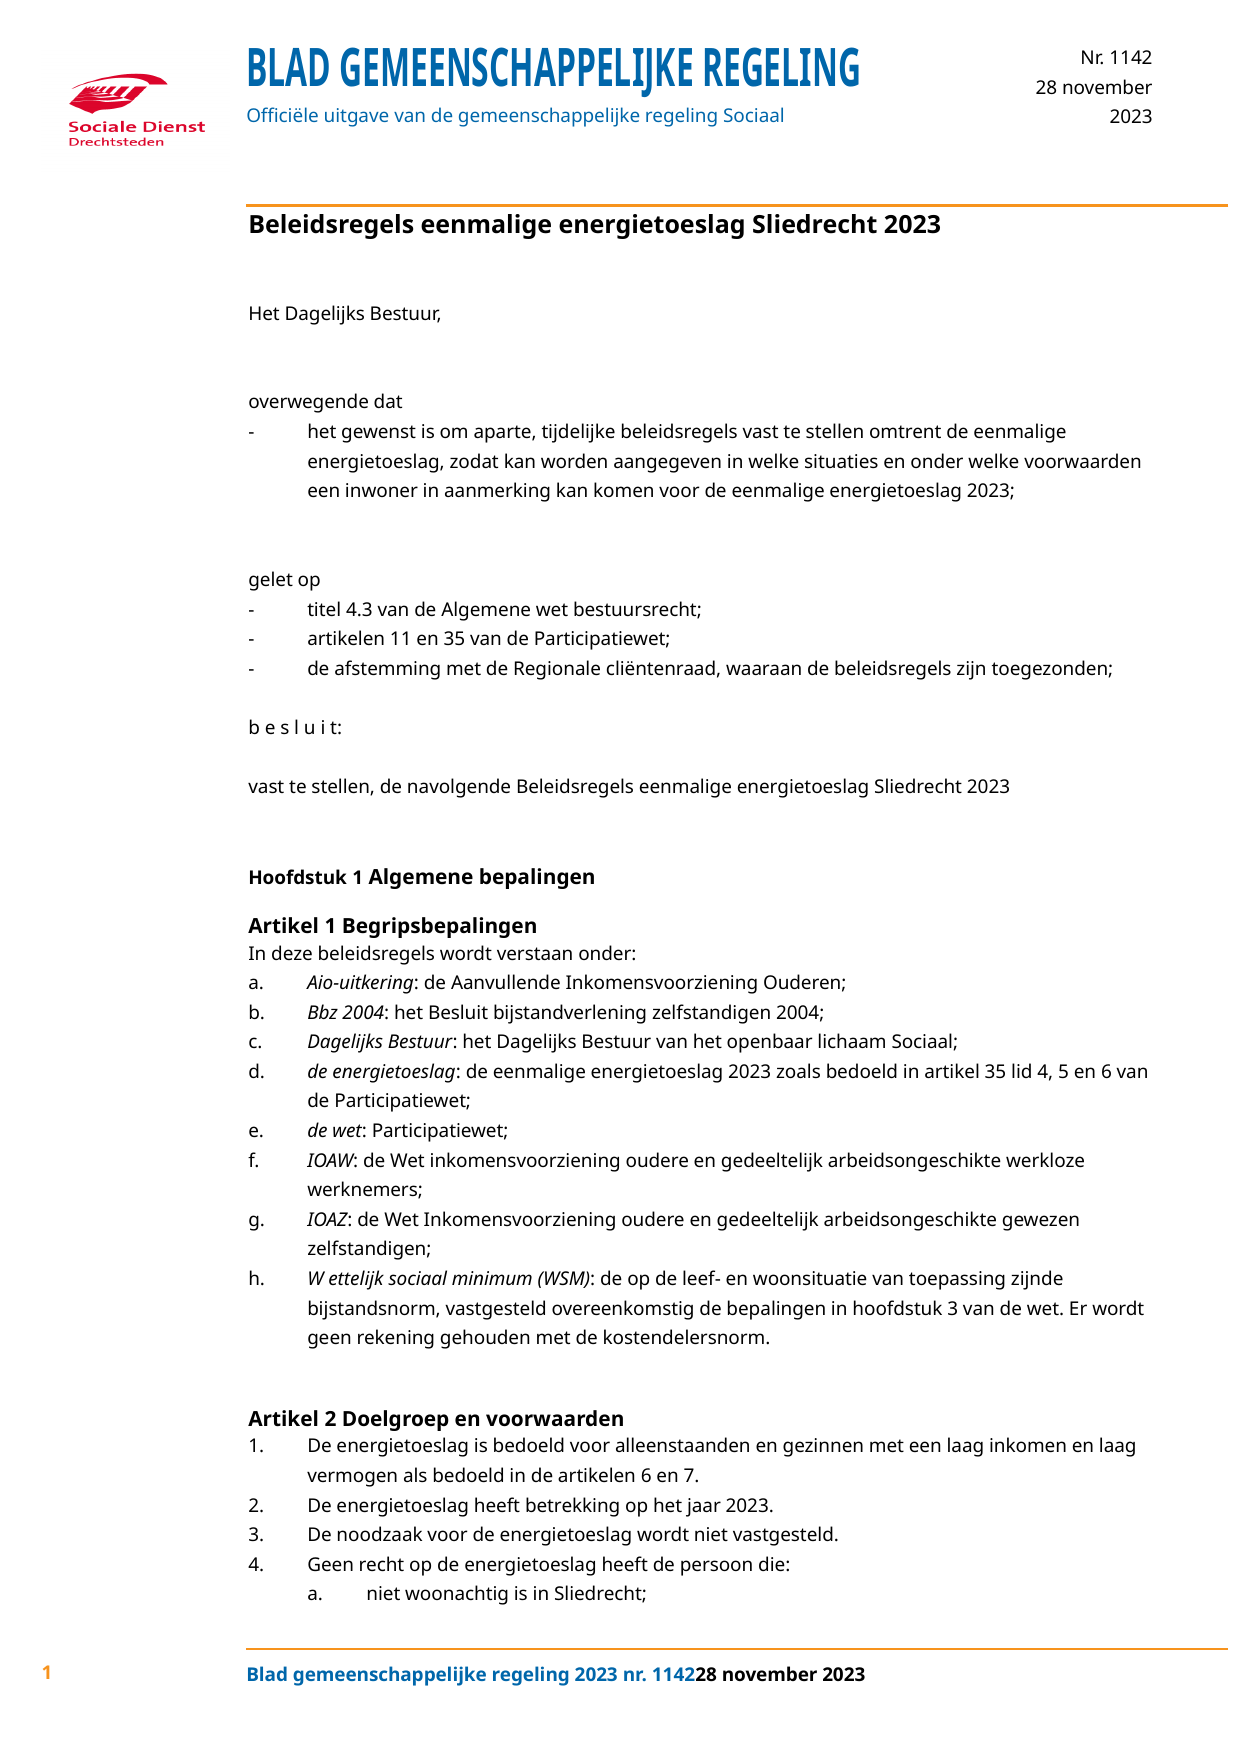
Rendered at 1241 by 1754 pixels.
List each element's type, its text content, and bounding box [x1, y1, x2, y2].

picture [41, 47, 231, 172]
text vast te stellen, de navolgende Beleidsregels eenmalige energietoeslag Sliedrecht 2023 [248, 773, 1152, 799]
list Bbz 2004: het Besluit bijstandverlening zelfstandigen 2004; [248, 999, 1152, 1024]
list Aio-uitkering: de Aanvullende Inkomensvoorziening Ouderen; [248, 969, 1152, 995]
list het gewenst is om aparte, tijdelijke beleidsregels vast te stellen omtrent de eenmalige energietoeslag, zodat kan worden aangegeven in welke situaties en onder welke voorwaarden een inwoner in aanmerking kan komen voor de eenmalige energietoeslag 2023; [248, 418, 1152, 503]
text Artikel 1 Begripsbepalingen [248, 911, 1152, 940]
list De energietoeslag is bedoeld voor alleenstaanden en gezinnen met een laag inkomen en laag vermogen als bedoeld in de artikelen 6 en 7. [248, 1433, 1152, 1488]
list IOAW: de Wet inkomensvoorziening oudere en gedeeltelijk arbeidsongeschikte werkloze werknemers; [248, 1147, 1152, 1202]
text Het Dagelijks Bestuur, [248, 300, 1152, 326]
list IOAZ: de Wet Inkomensvoorziening oudere en gedeeltelijk arbeidsongeschikte gewezen zelfstandigen; [248, 1206, 1152, 1261]
list De energietoeslag heeft betrekking op het jaar 2023. [248, 1492, 1152, 1518]
text gelet op [248, 566, 1152, 592]
text Beleidsregels eenmalige energietoeslag Sliedrecht 2023 [248, 207, 1152, 241]
text Artikel 2 Doelgroep en voorwaarden [248, 1404, 1152, 1433]
list Geen recht op de energietoeslag heeft de persoon die: [248, 1551, 1152, 1577]
text In deze beleidsregels wordt verstaan onder: [248, 940, 1152, 965]
list De noodzaak voor de energietoeslag wordt niet vastgesteld. [248, 1521, 1152, 1547]
list de afstemming met de Regionale cliëntenraad, waaraan de beleidsregels zijn toegezonden; [248, 655, 1152, 681]
list Dagelijks Bestuur: het Dagelijks Bestuur van het openbaar lichaam Sociaal; [248, 1028, 1152, 1054]
list titel 4.3 van de Algemene wet bestuursrecht; [248, 596, 1152, 621]
list de energietoeslag: de eenmalige energietoeslag 2023 zoals bedoeld in artikel 35 lid 4, 5 en 6 van de Participatiewet; [248, 1058, 1152, 1113]
text Hoofdstuk 1 Algemene bepalingen [248, 862, 1152, 890]
text b e s l u i t: [248, 714, 1152, 740]
list niet woonachtig is in Sliedrecht; [307, 1581, 1152, 1606]
list W ettelijk sociaal minimum (WSM): de op de leef- en woonsituatie van toepassing zijnde bijstandsnorm, vastgesteld overeenkomstig de bepalingen in hoofdstuk 3 van de wet. Er wordt geen rekening gehouden met de kostendelersnorm. [248, 1265, 1152, 1350]
text overwegende dat [248, 389, 1152, 414]
list artikelen 11 en 35 van de Participatiewet; [248, 625, 1152, 651]
list de wet: Participatiewet; [248, 1117, 1152, 1143]
